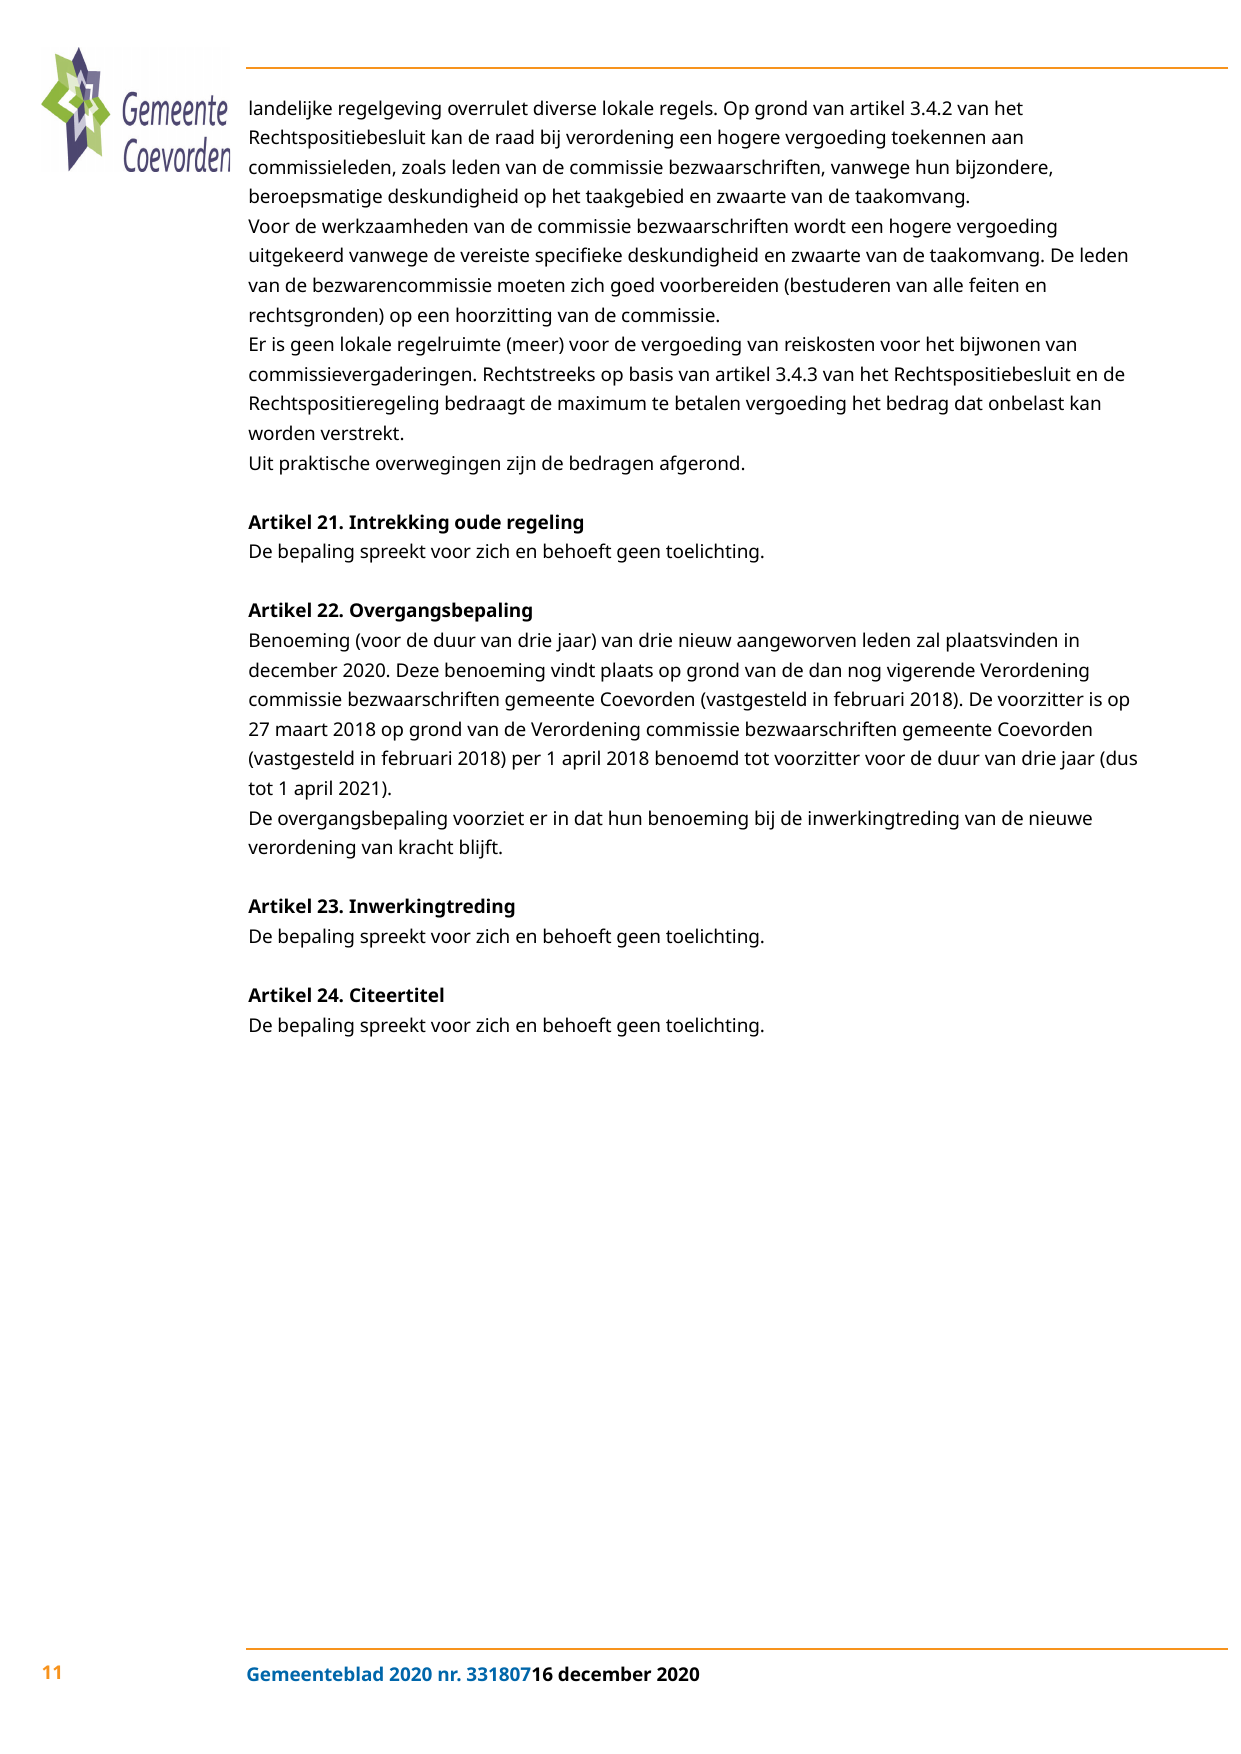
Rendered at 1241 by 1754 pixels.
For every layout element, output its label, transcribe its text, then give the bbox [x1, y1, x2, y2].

text Artikel 22. Overgangsbepaling [248, 598, 1152, 623]
text Artikel 24. Citeertitel [248, 982, 1152, 1008]
text De bepaling spreekt voor zich en behoeft geen toelichting. [248, 538, 1152, 564]
text Benoeming (voor de duur van drie jaar) van drie nieuw aangeworven leden zal plaatsvinden in december 2020. Deze benoeming vindt plaats op grond van de dan nog vigerende Verordening commissie bezwaarschriften gemeente Coevorden (vastgesteld in februari 2018). De voorzitter is op 27 maart 2018 op grond van de Verordening commissie bezwaarschriften gemeente Coevorden (vastgesteld in februari 2018) per 1 april 2018 benoemd tot voorzitter voor de duur van drie jaar (dus tot 1 april 2021). [248, 627, 1152, 801]
text landelijke regelgeving overrulet diverse lokale regels. Op grond van artikel 3.4.2 van het Rechtspositiebesluit kan de raad bij verordening een hogere vergoeding toekennen aan commissieleden, zoals leden van de commissie bezwaarschriften, vanwege hun bijzondere, beroepsmatige deskundigheid op het taakgebied en zwaarte van de taakomvang. [248, 95, 1152, 209]
text Voor de werkzaamheden van de commissie bezwaarschriften wordt een hogere vergoeding uitgekeerd vanwege de vereiste specifieke deskundigheid en zwaarte van de taakomvang. De leden van de bezwarencommissie moeten zich goed voorbereiden (bestuderen van alle feiten en rechtsgronden) op een hoorzitting van de commissie. [248, 213, 1152, 328]
text Uit praktische overwegingen zijn de bedragen afgerond. [248, 450, 1152, 476]
text De bepaling spreekt voor zich en behoeft geen toelichting. [248, 1012, 1152, 1038]
picture [41, 47, 231, 172]
text Artikel 23. Inwerkingtreding [248, 893, 1152, 919]
text Er is geen lokale regelruimte (meer) voor de vergoeding van reiskosten voor het bijwonen van commissievergaderingen. Rechtstreeks op basis van artikel 3.4.3 van het Rechtspositiebesluit en de Rechtspositieregeling bedraagt de maximum te betalen vergoeding het bedrag dat onbelast kan worden verstrekt. [248, 331, 1152, 446]
text De bepaling spreekt voor zich en behoeft geen toelichting. [248, 923, 1152, 949]
text Artikel 21. Intrekking oude regeling [248, 509, 1152, 535]
text De overgangsbepaling voorziet er in dat hun benoeming bij de inwerkingtreding van de nieuwe verordening van kracht blijft. [248, 805, 1152, 860]
